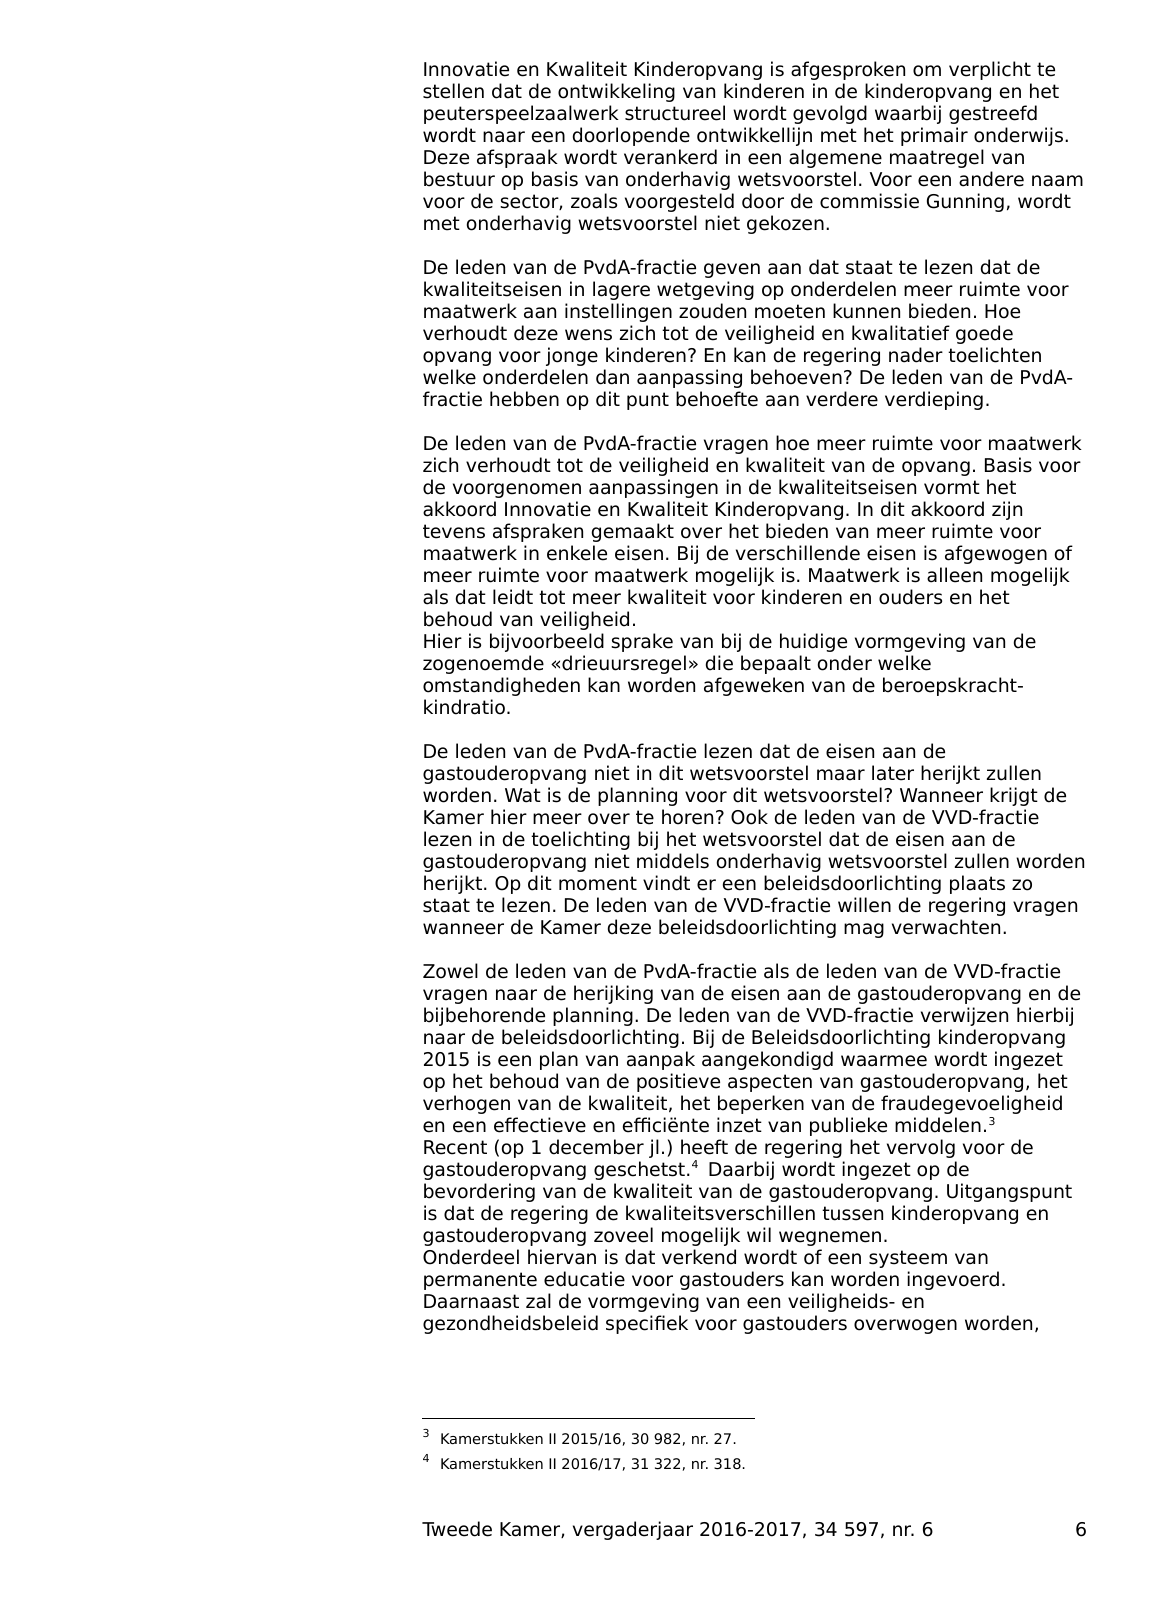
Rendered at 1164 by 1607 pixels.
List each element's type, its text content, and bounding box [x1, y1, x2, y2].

text De leden van de PvdA-fractie geven aan dat staat te lezen dat de kwaliteitseisen in lagere wetgeving op onderdelen meer ruimte voor maatwerk aan instellingen zouden moeten kunnen bieden. Hoe verhoudt deze wens zich tot de veiligheid en kwalitatief goede opvang voor jonge kinderen? En kan de regering nader toelichten welke onderdelen dan aanpassing behoeven? De leden van de PvdA-fractie hebben op dit punt behoefte aan verdere verdieping. [422, 257, 1087, 411]
text Kamerstukken II 2015/16, 30 982, nr. 27. [422, 1427, 1087, 1449]
text Hier is bijvoorbeeld sprake van bij de huidige vormgeving van de zogenoemde «drieuursregel» die bepaalt onder welke omstandigheden kan worden afgeweken van de beroepskracht-kindratio. [422, 631, 1087, 719]
text De leden van de PvdA-fractie vragen hoe meer ruimte voor maatwerk zich verhoudt tot de veiligheid en kwaliteit van de opvang. Basis voor de voorgenomen aanpassingen in de kwaliteitseisen vormt het akkoord Innovatie en Kwaliteit Kinderopvang. In dit akkoord zijn tevens afspraken gemaakt over het bieden van meer ruimte voor maatwerk in enkele eisen. Bij de verschillende eisen is afgewogen of meer ruimte voor maatwerk mogelijk is. Maatwerk is alleen mogelijk als dat leidt tot meer kwaliteit voor kinderen en ouders en het behoud van veiligheid. [422, 433, 1087, 631]
text Recent (op 1 december jl.) heeft de regering het vervolg voor de gastouderopvang geschetst. Daarbij wordt ingezet op de bevordering van de kwaliteit van de gastouderopvang. Uitgangspunt is dat de regering de kwaliteitsverschillen tussen kinderopvang en gastouderopvang zoveel mogelijk wil wegnemen. [422, 1137, 1087, 1247]
text Zowel de leden van de PvdA-fractie als de leden van de VVD-fractie vragen naar de herijking van de eisen aan de gastouderopvang en de bijbehorende planning. De leden van de VVD-fractie verwijzen hierbij naar de beleidsdoorlichting. Bij de Beleidsdoorlichting kinderopvang 2015 is een plan van aanpak aangekondigd waarmee wordt ingezet op het behoud van de positieve aspecten van gastouderopvang, het verhogen van de kwaliteit, het beperken van de fraudegevoeligheid en een effectieve en efficiënte inzet van publieke middelen. [422, 961, 1087, 1137]
text Innovatie en Kwaliteit Kinderopvang is afgesproken om verplicht te stellen dat de ontwikkeling van kinderen in de kinderopvang en het peuterspeelzaalwerk structureel wordt gevolgd waarbij gestreefd wordt naar een doorlopende ontwikkellijn met het primair onderwijs. Deze afspraak wordt verankerd in een algemene maatregel van bestuur op basis van onderhavig wetsvoorstel. Voor een andere naam voor de sector, zoals voorgesteld door de commissie Gunning, wordt met onderhavig wetsvoorstel niet gekozen. [422, 59, 1087, 235]
text De leden van de PvdA-fractie lezen dat de eisen aan de gastouderopvang niet in dit wetsvoorstel maar later herijkt zullen worden. Wat is de planning voor dit wetsvoorstel? Wanneer krijgt de Kamer hier meer over te horen? Ook de leden van de VVD-fractie lezen in de toelichting bij het wetsvoorstel dat de eisen aan de gastouderopvang niet middels onderhavig wetsvoorstel zullen worden herijkt. Op dit moment vindt er een beleidsdoorlichting plaats zo staat te lezen. De leden van de VVD-fractie willen de regering vragen wanneer de Kamer deze beleidsdoorlichting mag verwachten. [422, 741, 1087, 939]
text Kamerstukken II 2016/17, 31 322, nr. 318. [422, 1452, 1087, 1474]
text Onderdeel hiervan is dat verkend wordt of een systeem van permanente educatie voor gastouders kan worden ingevoerd. Daarnaast zal de vormgeving van een veiligheids- en gezondheidsbeleid specifiek voor gastouders overwogen worden, [422, 1247, 1087, 1335]
